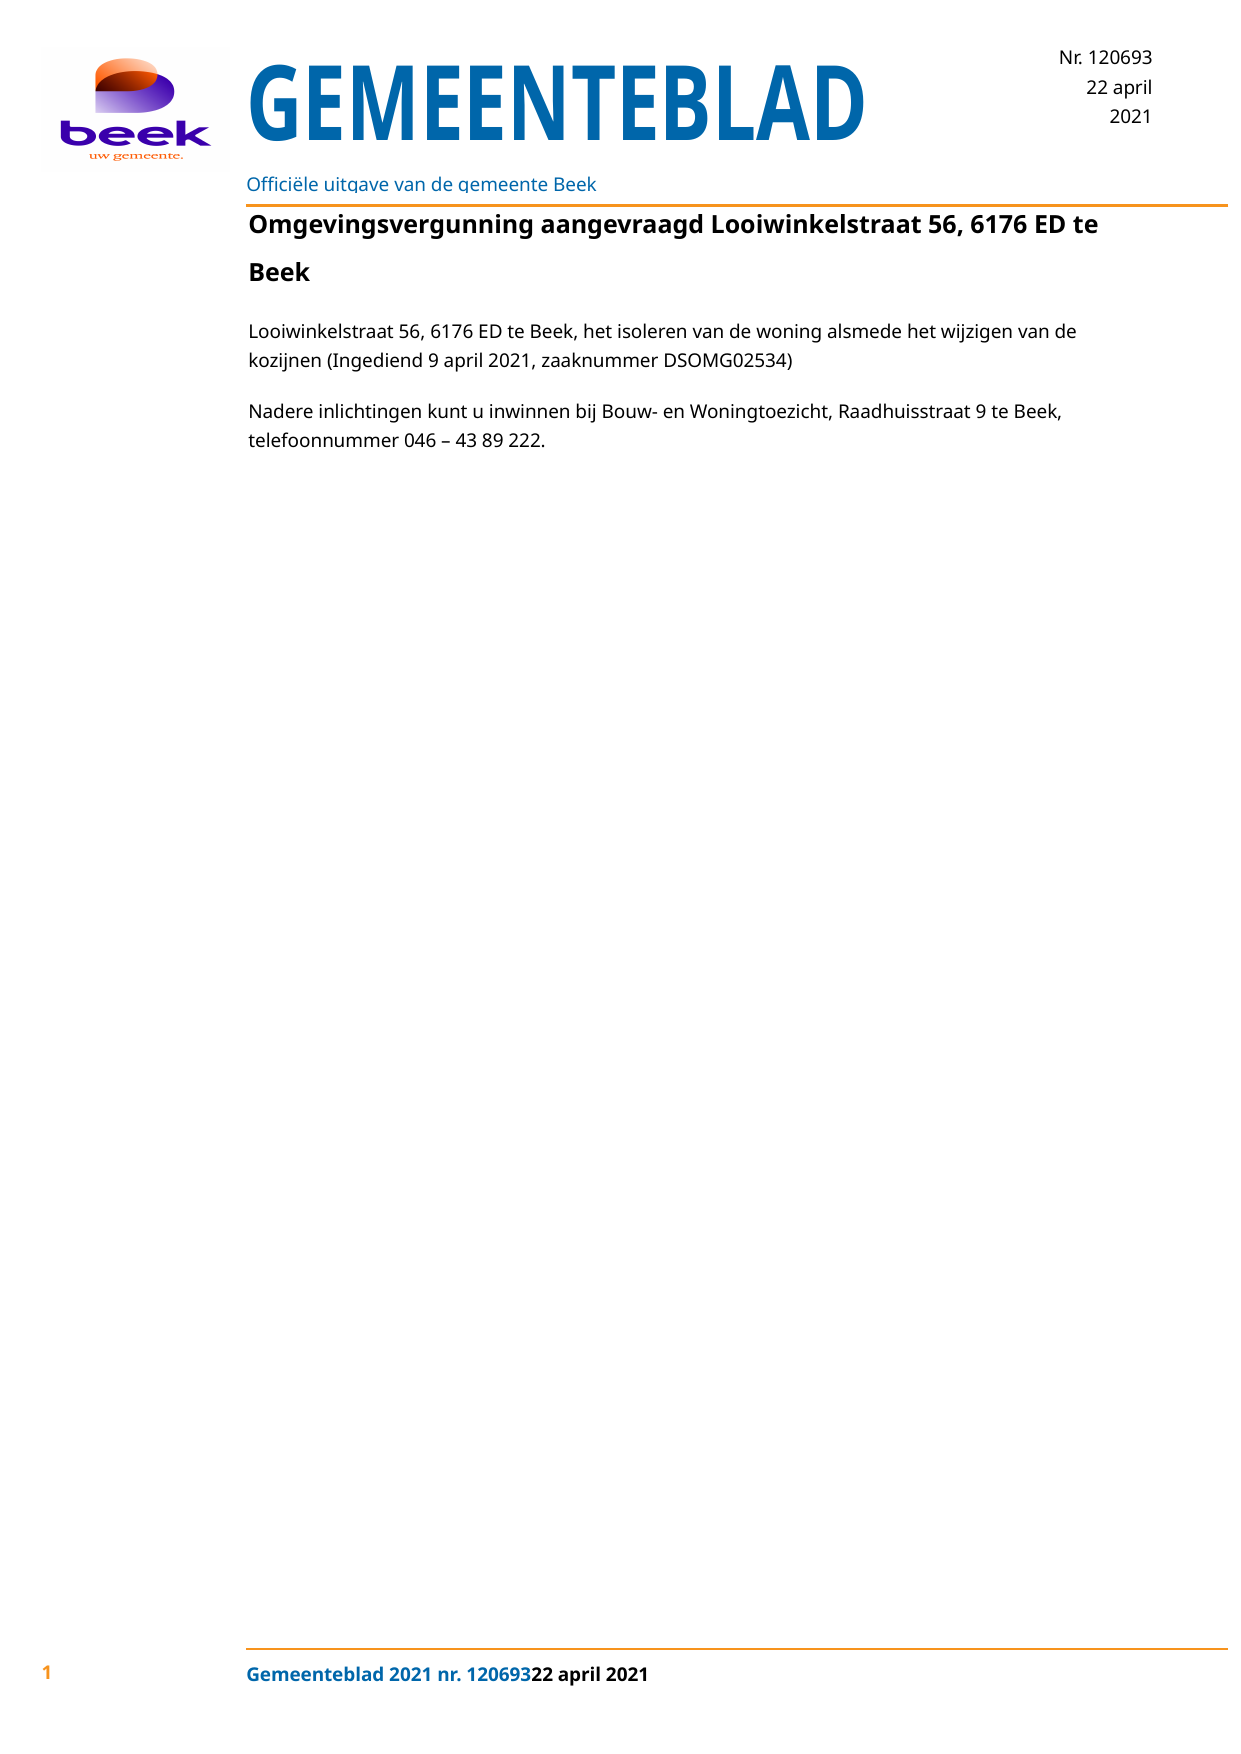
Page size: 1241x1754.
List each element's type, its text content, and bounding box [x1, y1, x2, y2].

picture [41, 47, 231, 172]
text Nadere inlichtingen kunt u inwinnen bij Bouw- en Woningtoezicht, Raadhuisstraat 9 te Beek, telefoonnummer 046 – 43 89 222. [248, 398, 1152, 453]
text Omgevingsvergunning aangevraagd Looiwinkelstraat 56, 6176 ED te Beek [248, 207, 1152, 288]
text Looiwinkelstraat 56, 6176 ED te Beek, het isoleren van de woning alsmede het wijzigen van de kozijnen (Ingediend 9 april 2021, zaaknummer DSOMG02534) [248, 318, 1152, 373]
